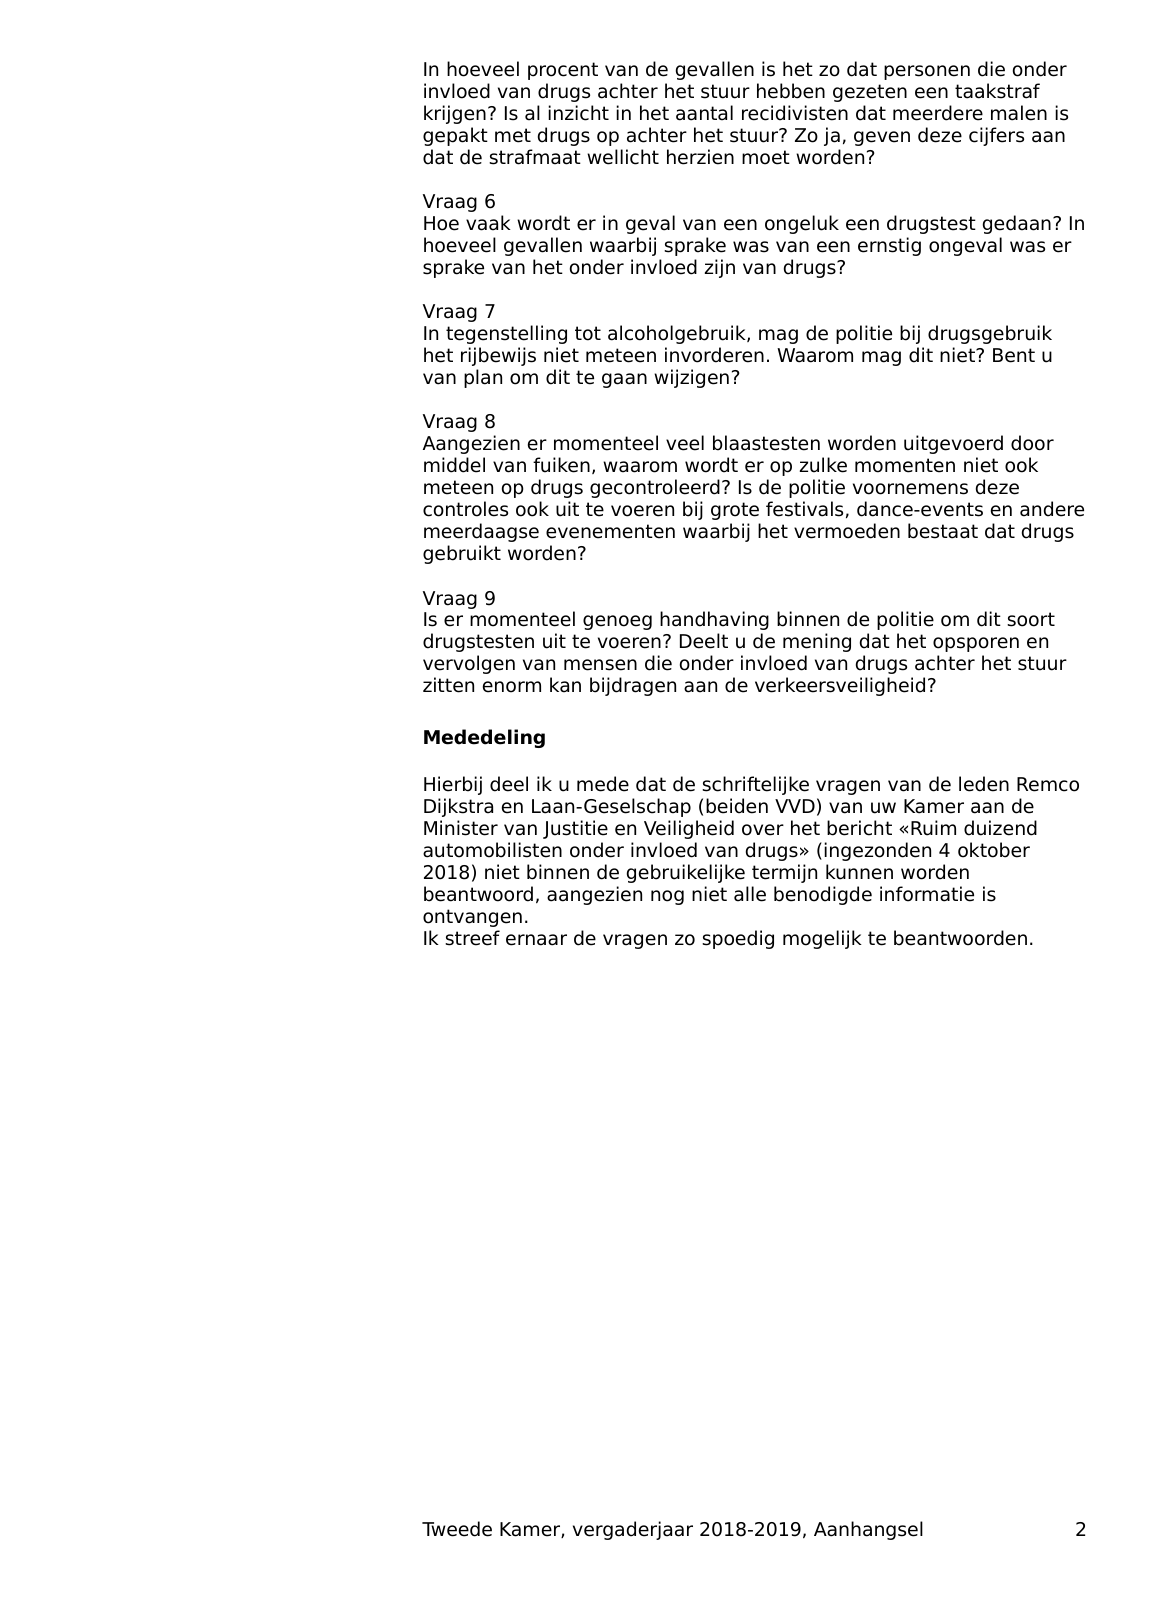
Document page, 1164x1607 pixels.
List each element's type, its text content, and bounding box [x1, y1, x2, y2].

subtitle Mededeling [422, 727, 1087, 749]
text Vraag 6 [422, 191, 1087, 213]
text Ik streef ernaar de vragen zo spoedig mogelijk te beantwoorden. [422, 928, 1087, 950]
text Aangezien er momenteel veel blaastesten worden uitgevoerd door middel van fuiken, waarom wordt er op zulke momenten niet ook meteen op drugs gecontroleerd? Is de politie voornemens deze controles ook uit te voeren bij grote festivals, dance-events en andere meerdaagse evenementen waarbij het vermoeden bestaat dat drugs gebruikt worden? [422, 433, 1087, 565]
text Hoe vaak wordt er in geval van een ongeluk een drugstest gedaan? In hoeveel gevallen waarbij sprake was van een ernstig ongeval was er sprake van het onder invloed zijn van drugs? [422, 213, 1087, 279]
text Vraag 8 [422, 411, 1087, 433]
text Hierbij deel ik u mede dat de schriftelijke vragen van de leden Remco Dijkstra en Laan-Geselschap (beiden VVD) van uw Kamer aan de Minister van Justitie en Veiligheid over het bericht «Ruim duizend automobilisten onder invloed van drugs» (ingezonden 4 oktober 2018) niet binnen de gebruikelijke termijn kunnen worden beantwoord, aangezien nog niet alle benodigde informatie is ontvangen. [422, 774, 1087, 928]
text Is er momenteel genoeg handhaving binnen de politie om dit soort drugstesten uit te voeren? Deelt u de mening dat het opsporen en vervolgen van mensen die onder invloed van drugs achter het stuur zitten enorm kan bijdragen aan de verkeersveiligheid? [422, 609, 1087, 697]
text Vraag 7 [422, 301, 1087, 323]
text In tegenstelling tot alcoholgebruik, mag de politie bij drugsgebruik het rijbewijs niet meteen invorderen. Waarom mag dit niet? Bent u van plan om dit te gaan wijzigen? [422, 323, 1087, 389]
text In hoeveel procent van de gevallen is het zo dat personen die onder invloed van drugs achter het stuur hebben gezeten een taakstraf krijgen? Is al inzicht in het aantal recidivisten dat meerdere malen is gepakt met drugs op achter het stuur? Zo ja, geven deze cijfers aan dat de strafmaat wellicht herzien moet worden? [422, 59, 1087, 169]
text Vraag 9 [422, 587, 1087, 609]
